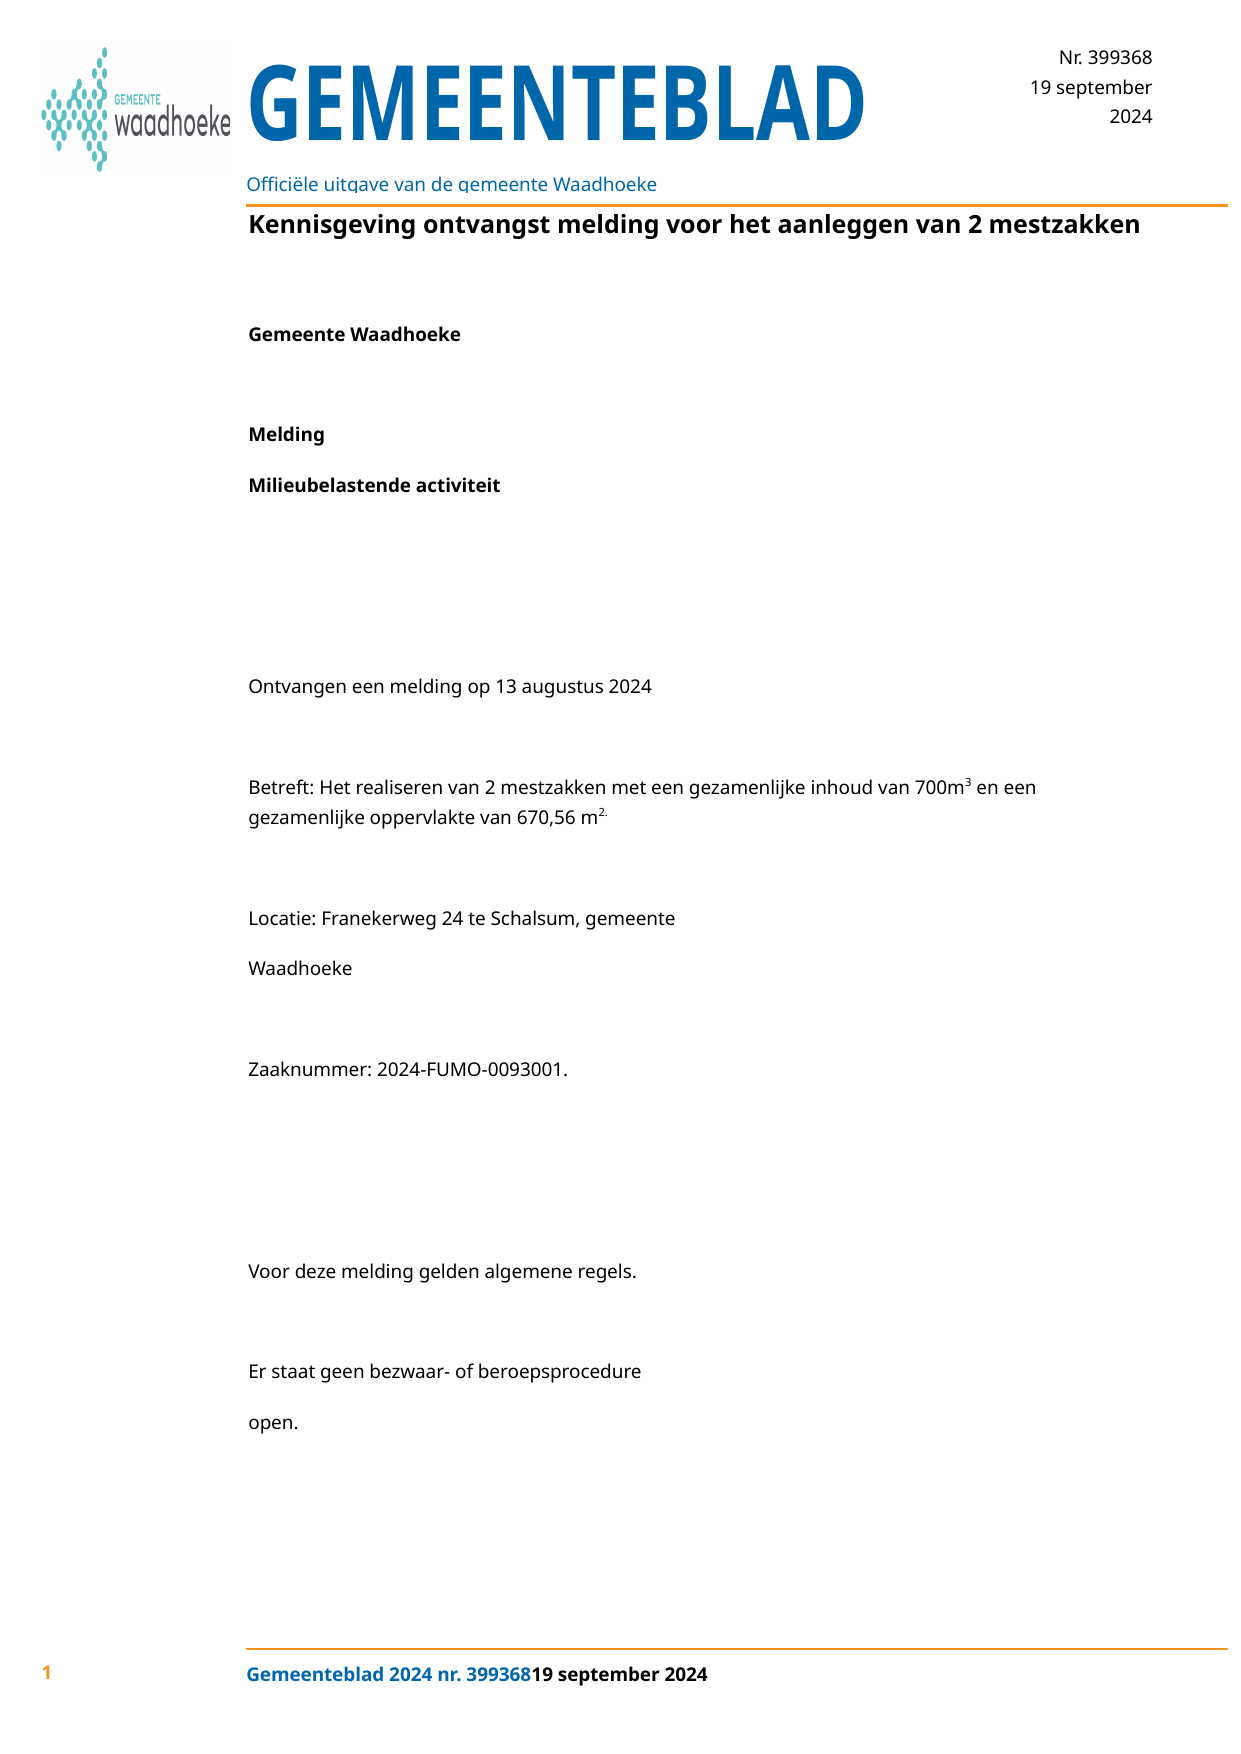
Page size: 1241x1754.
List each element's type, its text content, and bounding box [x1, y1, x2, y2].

text Milieubelastende activiteit [248, 472, 1152, 498]
picture [41, 47, 231, 172]
text Zaaknummer: 2024-FUMO-0093001. [248, 1056, 1152, 1082]
text Gemeente Waadhoeke [248, 321, 1152, 346]
text Locatie: Franekerweg 24 te Schalsum, gemeente [248, 905, 1152, 931]
text Kennisgeving ontvangst melding voor het aanleggen van 2 mestzakken [248, 207, 1152, 241]
text Ontvangen een melding op 13 augustus 2024 [248, 674, 1152, 699]
text Melding [248, 422, 1152, 447]
text Er staat geen bezwaar- of beroepsprocedure [248, 1359, 1152, 1384]
text Waadhoeke [248, 955, 1152, 981]
text open. [248, 1409, 1152, 1435]
text Betreft: Het realiseren van 2 mestzakken met een gezamenlijke inhoud van 700m3 en een gezamenlijke oppervlakte van 670,56 m2. [248, 774, 1152, 830]
text Voor deze melding gelden algemene regels. [248, 1258, 1152, 1283]
